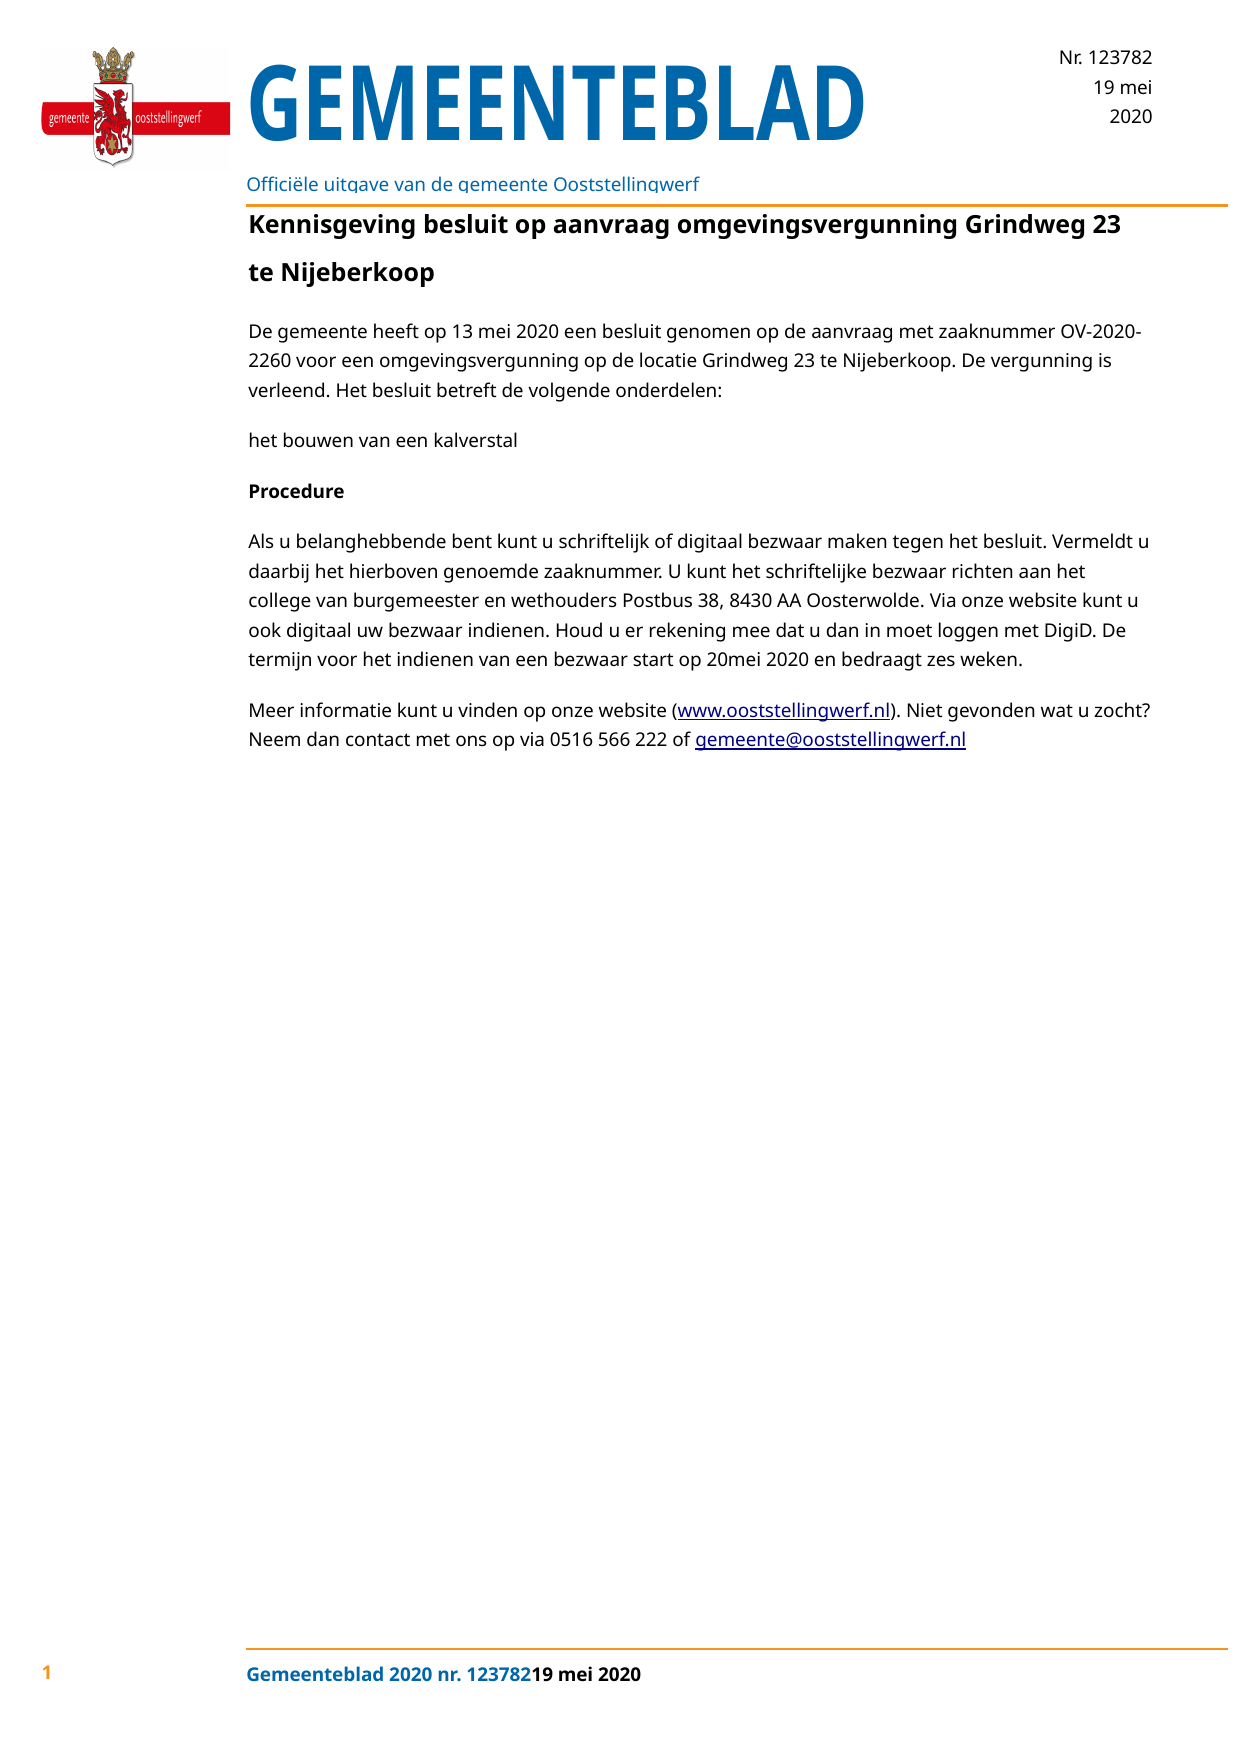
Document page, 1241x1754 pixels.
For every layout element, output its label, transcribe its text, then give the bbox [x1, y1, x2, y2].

text Kennisgeving besluit op aanvraag omgevingsvergunning Grindweg 23 te Nijeberkoop [248, 207, 1152, 288]
picture [41, 47, 231, 172]
text het bouwen van een kalverstal [248, 427, 1152, 453]
text Als u belanghebbende bent kunt u schriftelijk of digitaal bezwaar maken tegen het besluit. Vermeldt u daarbij het hierboven genoemde zaaknummer. U kunt het schriftelijke bezwaar richten aan het college van burgemeester en wethouders Postbus 38, 8430 AA Oosterwolde. Via onze website kunt u ook digitaal uw bezwaar indienen. Houd u er rekening mee dat u dan in moet loggen met DigiD. De termijn voor het indienen van een bezwaar start op 20mei 2020 en bedraagt zes weken. [248, 528, 1152, 672]
text De gemeente heeft op 13 mei 2020 een besluit genomen op de aanvraag met zaaknummer OV-2020-2260 voor een omgevingsvergunning op de locatie Grindweg 23 te Nijeberkoop. De vergunning is verleend. Het besluit betreft de volgende onderdelen: [248, 318, 1152, 403]
text Procedure [248, 478, 1152, 504]
text Meer informatie kunt u vinden op onze website (www.ooststellingwerf.nl). Niet gevonden wat u zocht? Neem dan contact met ons op via 0516 566 222 of gemeente@ooststellingwerf.nl [248, 697, 1152, 752]
